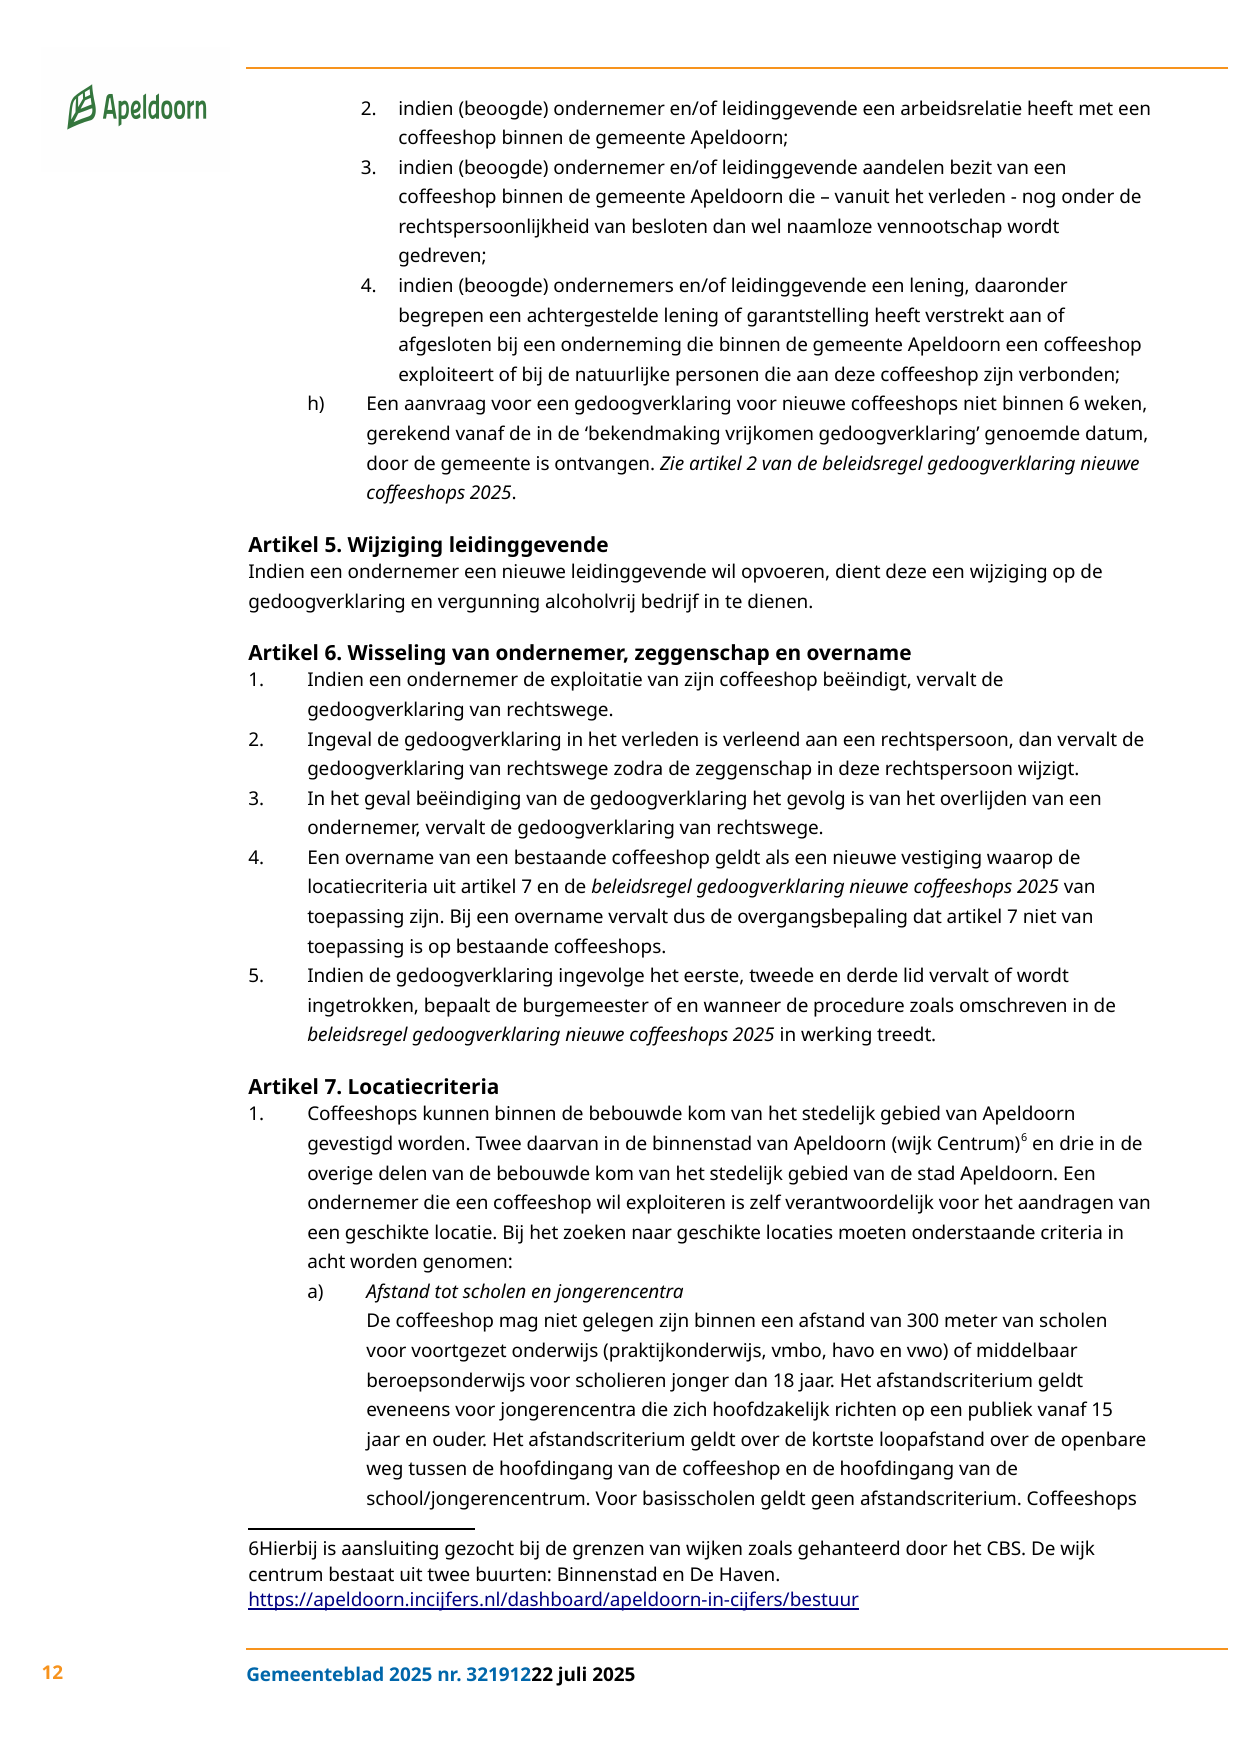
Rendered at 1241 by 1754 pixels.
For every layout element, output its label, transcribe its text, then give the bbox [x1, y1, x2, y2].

list Een aanvraag voor een gedoogverklaring voor nieuwe coffeeshops niet binnen 6 weken, gerekend vanaf de in de ‘bekendmaking vrijkomen gedoogverklaring’ genoemde datum, door de gemeente is ontvangen. Zie artikel 2 van de beleidsregel gedoogverklaring nieuwe coffeeshops 2025. [307, 391, 1152, 505]
text Artikel 6. Wisseling van ondernemer, zeggenschap en overname [248, 638, 1152, 667]
list In het geval beëindiging van de gedoogverklaring het gevolg is van het overlijden van een ondernemer, vervalt de gedoogverklaring van rechtswege. [248, 785, 1152, 840]
list Indien de gedoogverklaring ingevolge het eerste, tweede en derde lid vervalt of wordt ingetrokken, bepaalt de burgemeester of en wanneer de procedure zoals omschreven in de beleidsregel gedoogverklaring nieuwe coffeeshops 2025 in werking treedt. [248, 962, 1152, 1047]
list Hierbij is aansluiting gezocht bij de grenzen van wijken zoals gehanteerd door het CBS. De wijk centrum bestaat uit twee buurten: Binnenstad en De Haven. https://apeldoorn.incijfers.nl/dashboard/apeldoorn-in-cijfers/bestuur [248, 1535, 1152, 1612]
list Ingeval de gedoogverklaring in het verleden is verleend aan een rechtspersoon, dan vervalt de gedoogverklaring van rechtswege zodra de zeggenschap in deze rechtspersoon wijzigt. [248, 726, 1152, 781]
list indien (beoogde) ondernemers en/of leidinggevende een lening, daaronder begrepen een achtergestelde lening of garantstelling heeft verstrekt aan of afgesloten bij een onderneming die binnen de gemeente Apeldoorn een coffeeshop exploiteert of bij de natuurlijke personen die aan deze coffeeshop zijn verbonden; [361, 272, 1152, 387]
list indien (beoogde) ondernemer en/of leidinggevende een arbeidsrelatie heeft met een coffeeshop binnen de gemeente Apeldoorn; [361, 95, 1152, 150]
text Artikel 5. Wijziging leidinggevende [248, 530, 1152, 558]
list Afstand tot scholen en jongerencentra [307, 1278, 1152, 1304]
list Een overname van een bestaande coffeeshop geldt als een nieuwe vestiging waarop de locatiecriteria uit artikel 7 en de beleidsregel gedoogverklaring nieuwe coffeeshops 2025 van toepassing zijn. Bij een overname vervalt dus de overgangsbepaling dat artikel 7 niet van toepassing is op bestaande coffeeshops. [248, 844, 1152, 959]
text Artikel 7. Locatiecriteria [248, 1072, 1152, 1101]
picture [41, 47, 231, 172]
text Indien een ondernemer een nieuwe leidinggevende wil opvoeren, dient deze een wijziging op de gedoogverklaring en vergunning alcoholvrij bedrijf in te dienen. [248, 558, 1152, 613]
list Coffeeshops kunnen binnen de bebouwde kom van het stedelijk gebied van Apeldoorn gevestigd worden. Twee daarvan in de binnenstad van Apeldoorn (wijk Centrum) en drie in de overige delen van de bebouwde kom van het stedelijk gebied van de stad Apeldoorn. Een ondernemer die een coffeeshop wil exploiteren is zelf verantwoordelijk voor het aandragen van een geschikte locatie. Bij het zoeken naar geschikte locaties moeten onderstaande criteria in acht worden genomen: [248, 1101, 1152, 1274]
list indien (beoogde) ondernemer en/of leidinggevende aandelen bezit van een coffeeshop binnen de gemeente Apeldoorn die – vanuit het verleden - nog onder de rechtspersoonlijkheid van besloten dan wel naamloze vennootschap wordt gedreven; [361, 154, 1152, 268]
list Indien een ondernemer de exploitatie van zijn coffeeshop beëindigt, vervalt de gedoogverklaring van rechtswege. [248, 667, 1152, 722]
list De coffeeshop mag niet gelegen zijn binnen een afstand van 300 meter van scholen voor voortgezet onderwijs (praktijkonderwijs, vmbo, havo en vwo) of middelbaar beroepsonderwijs voor scholieren jonger dan 18 jaar. Het afstandscriterium geldt eveneens voor jongerencentra die zich hoofdzakelijk richten op een publiek vanaf 15 jaar en ouder. Het afstandscriterium geldt over de kortste loopafstand over de openbare weg tussen de hoofdingang van de coffeeshop en de hoofdingang van de school/jongerencentrum. Voor basisscholen geldt geen afstandscriterium. Coffeeshops [307, 1308, 1152, 1511]
